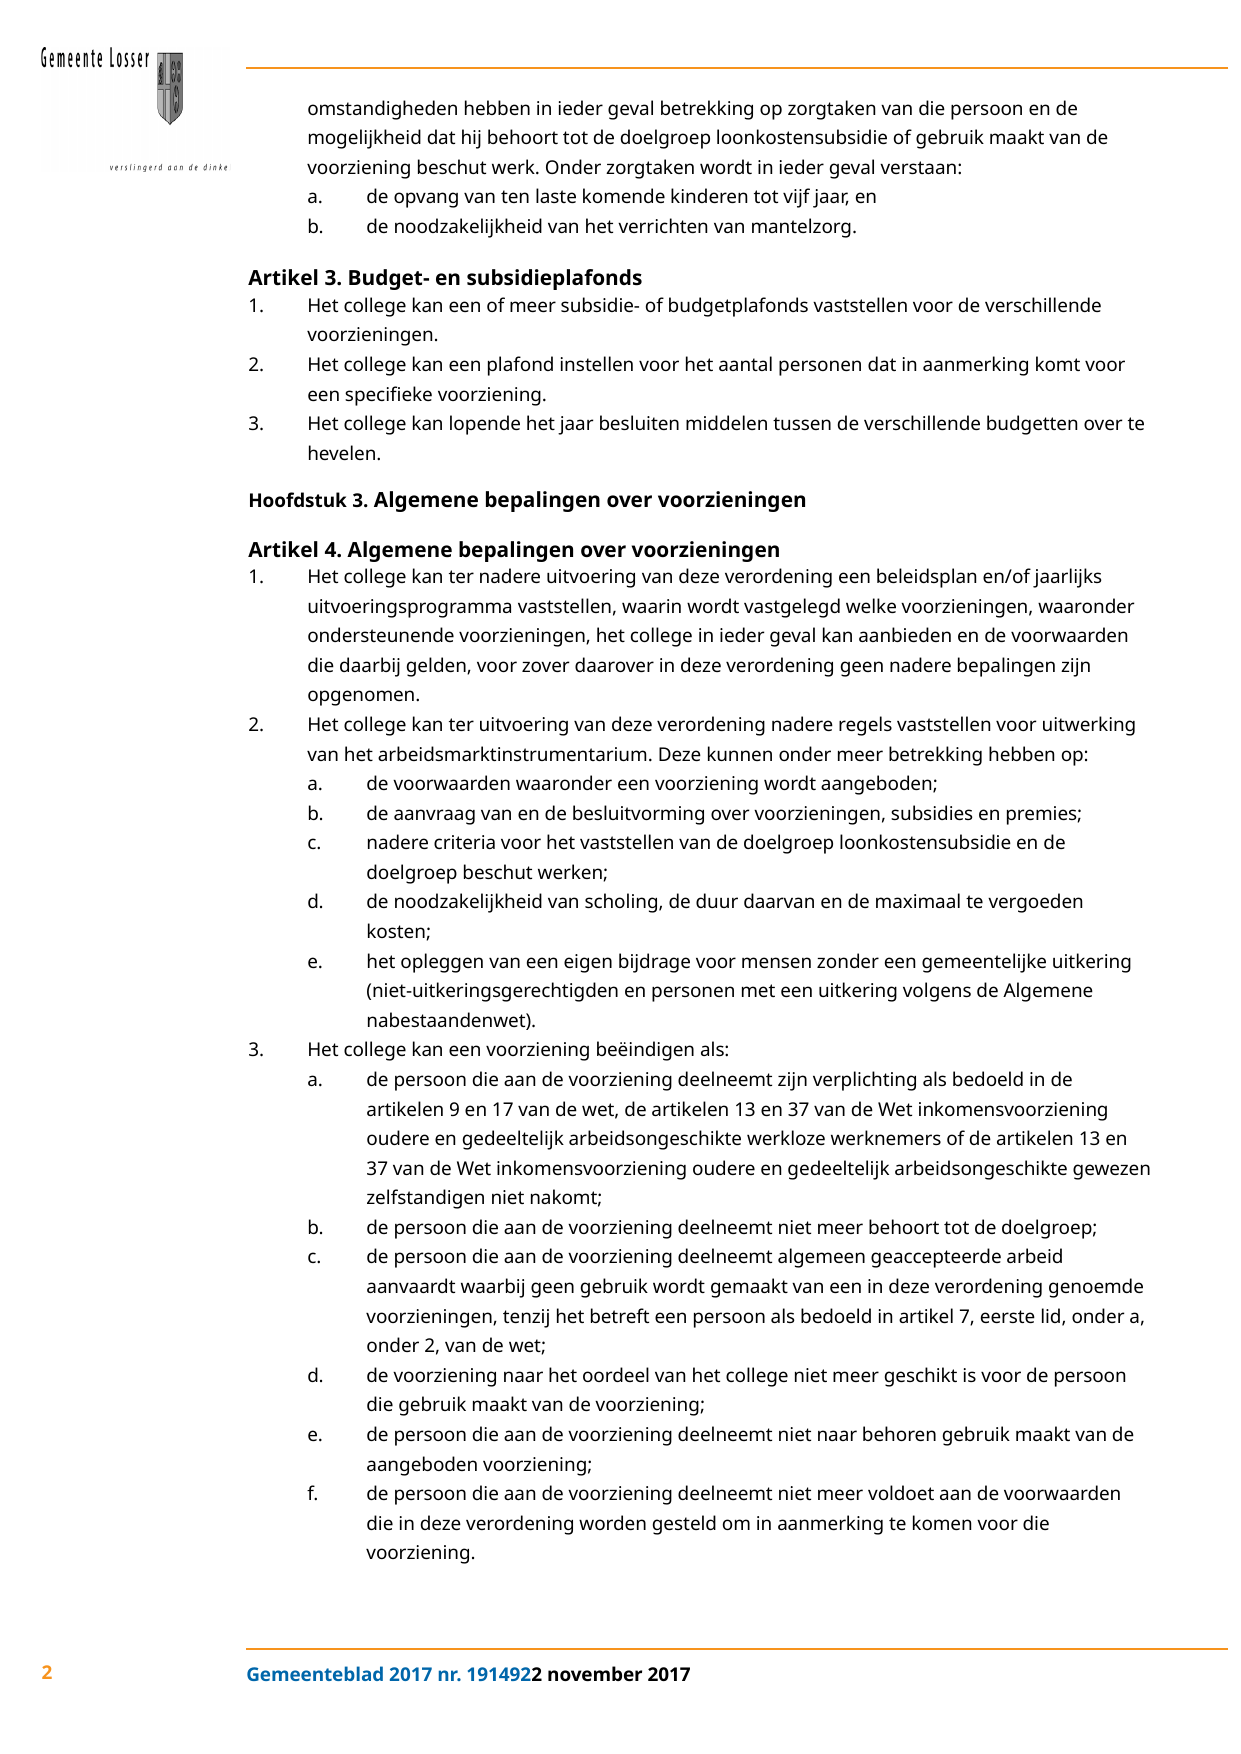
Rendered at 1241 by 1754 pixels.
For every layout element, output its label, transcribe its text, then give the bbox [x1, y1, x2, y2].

list de voorziening naar het oordeel van het college niet meer geschikt is voor de persoon die gebruik maakt van de voorziening; [307, 1362, 1152, 1417]
list Het college kan een plafond instellen voor het aantal personen dat in aanmerking komt voor een specifieke voorziening. [248, 351, 1152, 406]
list de persoon die aan de voorziening deelneemt niet meer behoort tot de doelgroep; [307, 1214, 1152, 1240]
list Het college kan een of meer subsidie- of budgetplafonds vaststellen voor de verschillende voorzieningen. [248, 292, 1152, 347]
list de voorwaarden waaronder een voorziening wordt aangeboden; [307, 770, 1152, 796]
text Artikel 4. Algemene bepalingen over voorzieningen [248, 535, 1152, 563]
picture [41, 47, 231, 172]
list nadere criteria voor het vaststellen van de doelgroep loonkostensubsidie en de doelgroep beschut werken; [307, 829, 1152, 885]
list de persoon die aan de voorziening deelneemt niet naar behoren gebruik maakt van de aangeboden voorziening; [307, 1421, 1152, 1476]
list Het college kan ter uitvoering van deze verordening nadere regels vaststellen voor uitwerking van het arbeidsmarktinstrumentarium. Deze kunnen onder meer betrekking hebben op: [248, 711, 1152, 766]
list Het college kan ter nadere uitvoering van deze verordening een beleidsplan en/of jaarlijks uitvoeringsprogramma vaststellen, waarin wordt vastgelegd welke voorzieningen, waaronder ondersteunende voorzieningen, het college in ieder geval kan aanbieden en de voorwaarden die daarbij gelden, voor zover daarover in deze verordening geen nadere bepalingen zijn opgenomen. [248, 563, 1152, 707]
list de persoon die aan de voorziening deelneemt niet meer voldoet aan de voorwaarden die in deze verordening worden gesteld om in aanmerking te komen voor die voorziening. [307, 1480, 1152, 1565]
text Hoofdstuk 3. Algemene bepalingen over voorzieningen [248, 486, 1152, 514]
list het opleggen van een eigen bijdrage voor mensen zonder een gemeentelijke uitkering (niet-uitkeringsgerechtigden en personen met een uitkering volgens de Algemene nabestaandenwet). [307, 948, 1152, 1033]
list de persoon die aan de voorziening deelneemt zijn verplichting als bedoeld in de artikelen 9 en 17 van de wet, de artikelen 13 en 37 van de Wet inkomensvoorziening oudere en gedeeltelijk arbeidsongeschikte werkloze werknemers of de artikelen 13 en 37 van de Wet inkomensvoorziening oudere en gedeeltelijk arbeidsongeschikte gewezen zelfstandigen niet nakomt; [307, 1066, 1152, 1210]
list Het college kan lopende het jaar besluiten middelen tussen de verschillende budgetten over te hevelen. [248, 410, 1152, 466]
list de persoon die aan de voorziening deelneemt algemeen geaccepteerde arbeid aanvaardt waarbij geen gebruik wordt gemaakt van een in deze verordening genoemde voorzieningen, tenzij het betreft een persoon als bedoeld in artikel 7, eerste lid, onder a, onder 2, van de wet; [307, 1244, 1152, 1358]
list omstandigheden hebben in ieder geval betrekking op zorgtaken van die persoon en de mogelijkheid dat hij behoort tot de doelgroep loonkostensubsidie of gebruik maakt van de voorziening beschut werk. Onder zorgtaken wordt in ieder geval verstaan: [248, 95, 1152, 180]
text Artikel 3. Budget- en subsidieplafonds [248, 263, 1152, 292]
list de noodzakelijkheid van het verrichten van mantelzorg. [307, 213, 1152, 239]
list de aanvraag van en de besluitvorming over voorzieningen, subsidies en premies; [307, 800, 1152, 826]
list de noodzakelijkheid van scholing, de duur daarvan en de maximaal te vergoeden kosten; [307, 889, 1152, 944]
list de opvang van ten laste komende kinderen tot vijf jaar, en [307, 183, 1152, 209]
list Het college kan een voorziening beëindigen als: [248, 1037, 1152, 1062]
